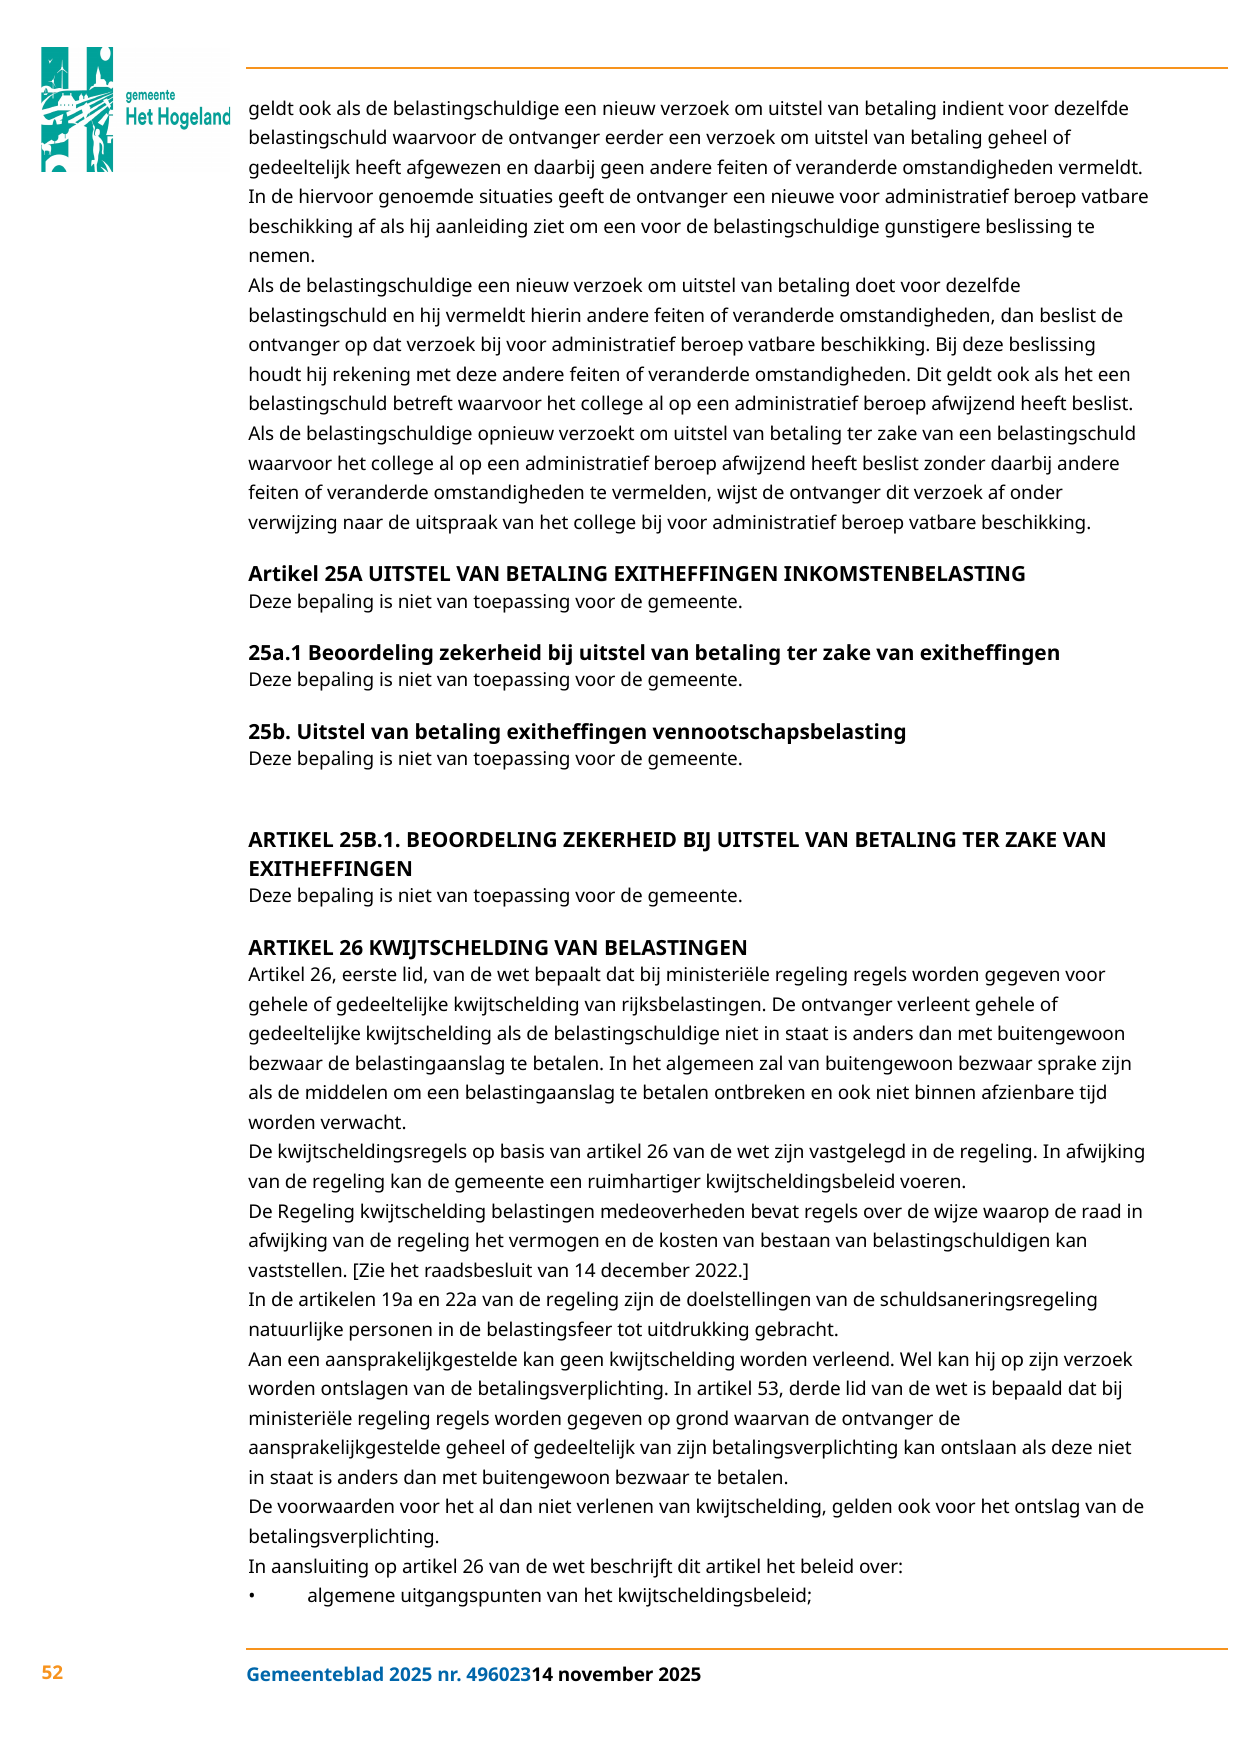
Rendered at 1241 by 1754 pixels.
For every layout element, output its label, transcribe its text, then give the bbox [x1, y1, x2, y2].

text Als de belastingschuldige een nieuw verzoek om uitstel van betaling doet voor dezelfde belastingschuld en hij vermeldt hierin andere feiten of veranderde omstandigheden, dan beslist de ontvanger op dat verzoek bij voor administratief beroep vatbare beschikking. Bij deze beslissing houdt hij rekening met deze andere feiten of veranderde omstandigheden. Dit geldt ook als het een belastingschuld betreft waarvoor het college al op een administratief beroep afwijzend heeft beslist. [248, 272, 1152, 416]
text De Regeling kwijtschelding belastingen medeoverheden bevat regels over de wijze waarop de raad in afwijking van de regeling het vermogen en de kosten van bestaan van belastingschuldigen kan vaststellen. [Zie het raadsbesluit van 14 december 2022.] [248, 1198, 1152, 1283]
text Artikel 26, eerste lid, van de wet bepaalt dat bij ministeriële regeling regels worden gegeven voor gehele of gedeeltelijke kwijtschelding van rijksbelastingen. De ontvanger verleent gehele of gedeeltelijke kwijtschelding als de belastingschuldige niet in staat is anders dan met buitengewoon bezwaar de belastingaanslag te betalen. In het algemeen zal van buitengewoon bezwaar sprake zijn als de middelen om een belastingaanslag te betalen ontbreken en ook niet binnen afzienbare tijd worden verwacht. [248, 961, 1152, 1135]
text ARTIKEL 25B.1. BEOORDELING ZEKERHEID BIJ UITSTEL VAN BETALING TER ZAKE VAN EXITHEFFINGEN [248, 826, 1152, 882]
picture [41, 47, 231, 172]
text In de hiervoor genoemde situaties geeft de ontvanger een nieuwe voor administratief beroep vatbare beschikking af als hij aanleiding ziet om een voor de belastingschuldige gunstigere beslissing te nemen. [248, 183, 1152, 268]
text ARTIKEL 26 KWIJTSCHELDING VAN BELASTINGEN [248, 933, 1152, 961]
text Deze bepaling is niet van toepassing voor de gemeente. [248, 588, 1152, 613]
text Artikel 25A UITSTEL VAN BETALING EXITHEFFINGEN INKOMSTENBELASTING [248, 559, 1152, 588]
text geldt ook als de belastingschuldige een nieuw verzoek om uitstel van betaling indient voor dezelfde belastingschuld waarvoor de ontvanger eerder een verzoek om uitstel van betaling geheel of gedeeltelijk heeft afgewezen en daarbij geen andere feiten of veranderde omstandigheden vermeldt. [248, 95, 1152, 180]
text Als de belastingschuldige opnieuw verzoekt om uitstel van betaling ter zake van een belastingschuld waarvoor het college al op een administratief beroep afwijzend heeft beslist zonder daarbij andere feiten of veranderde omstandigheden te vermelden, wijst de ontvanger dit verzoek af onder verwijzing naar de uitspraak van het college bij voor administratief beroep vatbare beschikking. [248, 420, 1152, 535]
text De kwijtscheldingsregels op basis van artikel 26 van de wet zijn vastgelegd in de regeling. In afwijking van de regeling kan de gemeente een ruimhartiger kwijtscheldingsbeleid voeren. [248, 1139, 1152, 1194]
text De voorwaarden voor het al dan niet verlenen van kwijtschelding, gelden ook voor het ontslag van de betalingsverplichting. [248, 1494, 1152, 1549]
text Deze bepaling is niet van toepassing voor de gemeente. [248, 667, 1152, 692]
text 25b. Uitstel van betaling exitheffingen vennootschapsbelasting [248, 717, 1152, 746]
text Aan een aansprakelijkgestelde kan geen kwijtschelding worden verleend. Wel kan hij op zijn verzoek worden ontslagen van de betalingsverplichting. In artikel 53, derde lid van de wet is bepaald dat bij ministeriële regeling regels worden gegeven op grond waarvan de ontvanger de aansprakelijkgestelde geheel of gedeeltelijk van zijn betalingsverplichting kan ontslaan als deze niet in staat is anders dan met buitengewoon bezwaar te betalen. [248, 1346, 1152, 1490]
text In aansluiting op artikel 26 van de wet beschrijft dit artikel het beleid over: [248, 1553, 1152, 1579]
text Deze bepaling is niet van toepassing voor de gemeente. [248, 746, 1152, 771]
list algemene uitgangspunten van het kwijtscheldingsbeleid; [248, 1582, 1152, 1608]
text 25a.1 Beoordeling zekerheid bij uitstel van betaling ter zake van exitheffingen [248, 638, 1152, 667]
text Deze bepaling is niet van toepassing voor de gemeente. [248, 882, 1152, 908]
text In de artikelen 19a en 22a van de regeling zijn de doelstellingen van de schuldsaneringsregeling natuurlijke personen in de belastingsfeer tot uitdrukking gebracht. [248, 1287, 1152, 1342]
